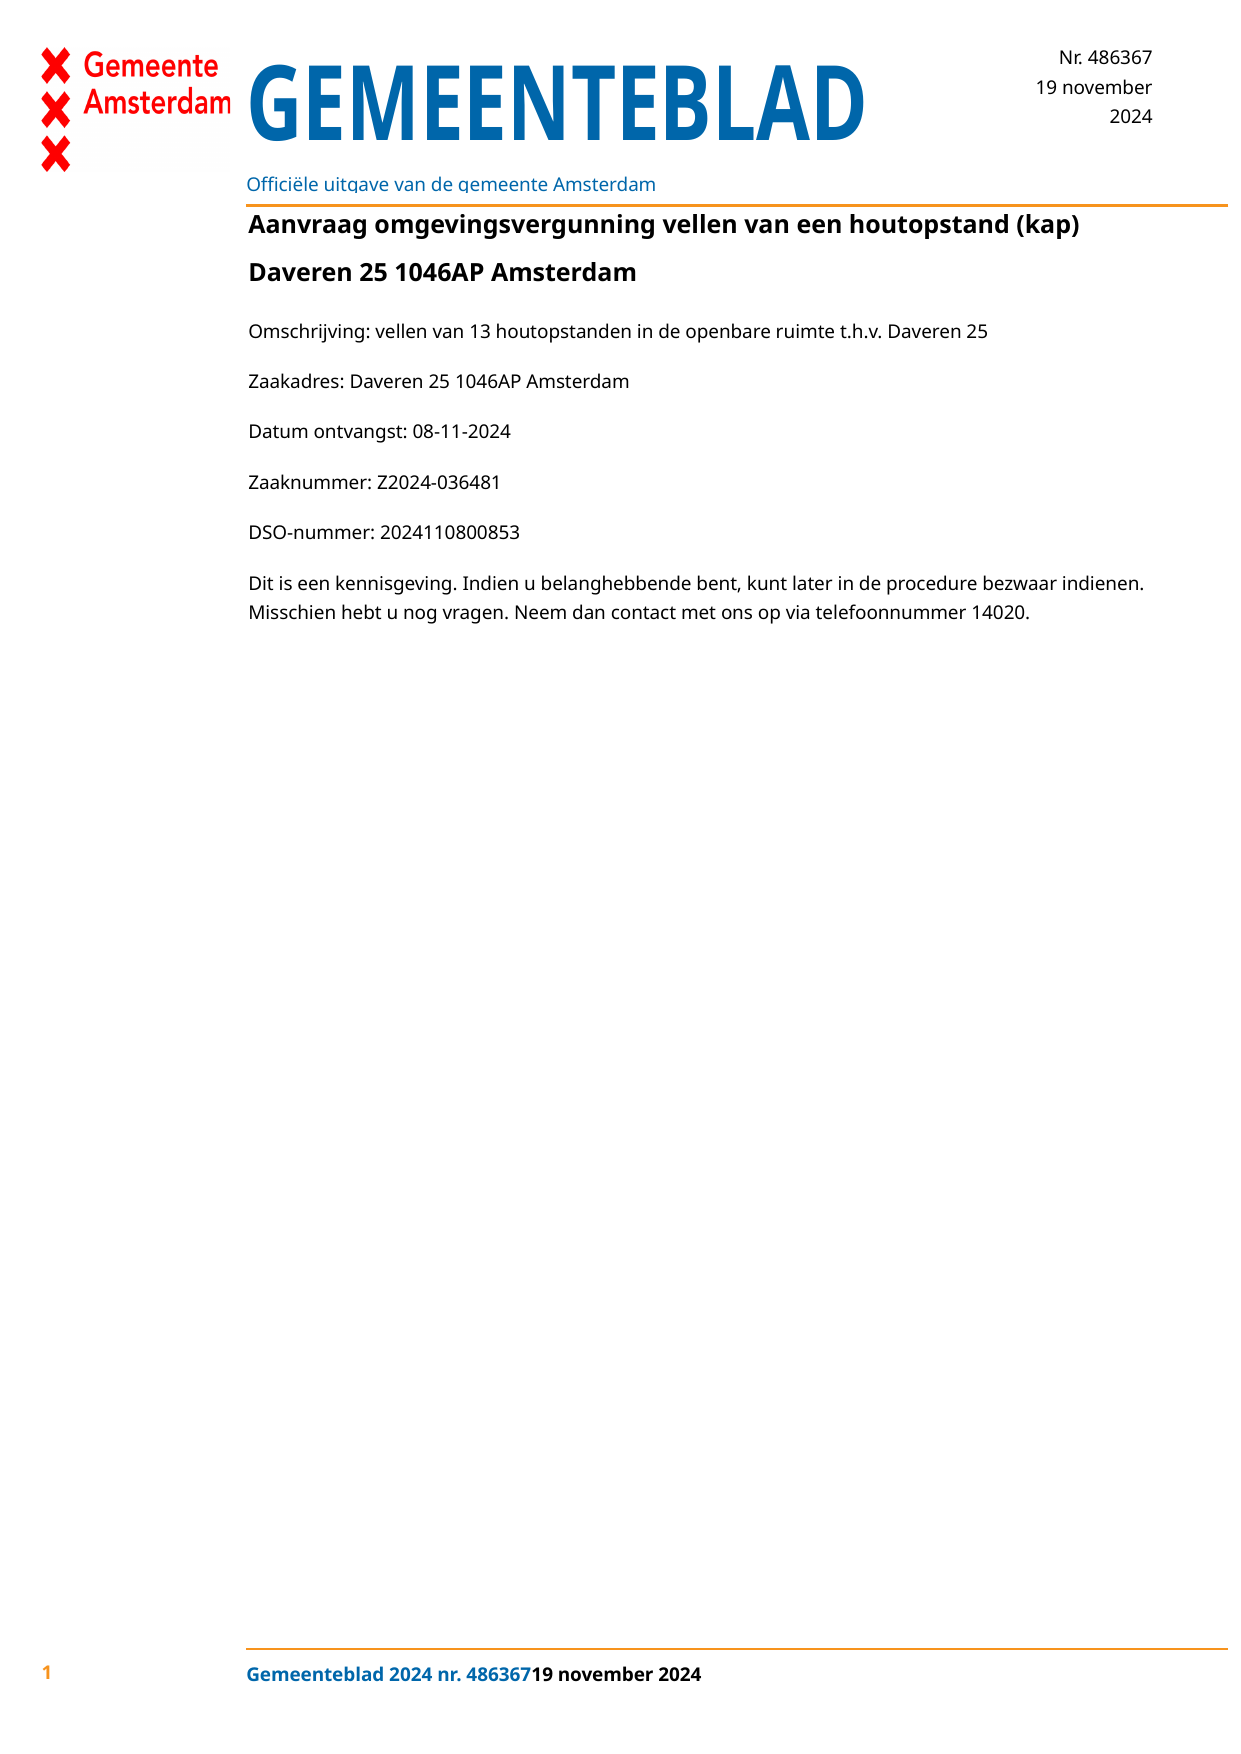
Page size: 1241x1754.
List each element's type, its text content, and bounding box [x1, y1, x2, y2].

text Omschrijving: vellen van 13 houtopstanden in de openbare ruimte t.h.v. Daveren 25 [248, 318, 1152, 344]
text Datum ontvangst: 08-11-2024 [248, 419, 1152, 444]
text Dit is een kennisgeving. Indien u belanghebbende bent, kunt later in de procedure bezwaar indienen. Misschien hebt u nog vragen. Neem dan contact met ons op via telefoonnummer 14020. [248, 570, 1152, 625]
text Zaaknummer: Z2024-036481 [248, 469, 1152, 495]
text DSO-nummer: 2024110800853 [248, 519, 1152, 545]
picture [41, 47, 231, 172]
text Aanvraag omgevingsvergunning vellen van een houtopstand (kap) Daveren 25 1046AP Amsterdam [248, 207, 1152, 288]
text Zaakadres: Daveren 25 1046AP Amsterdam [248, 368, 1152, 394]
